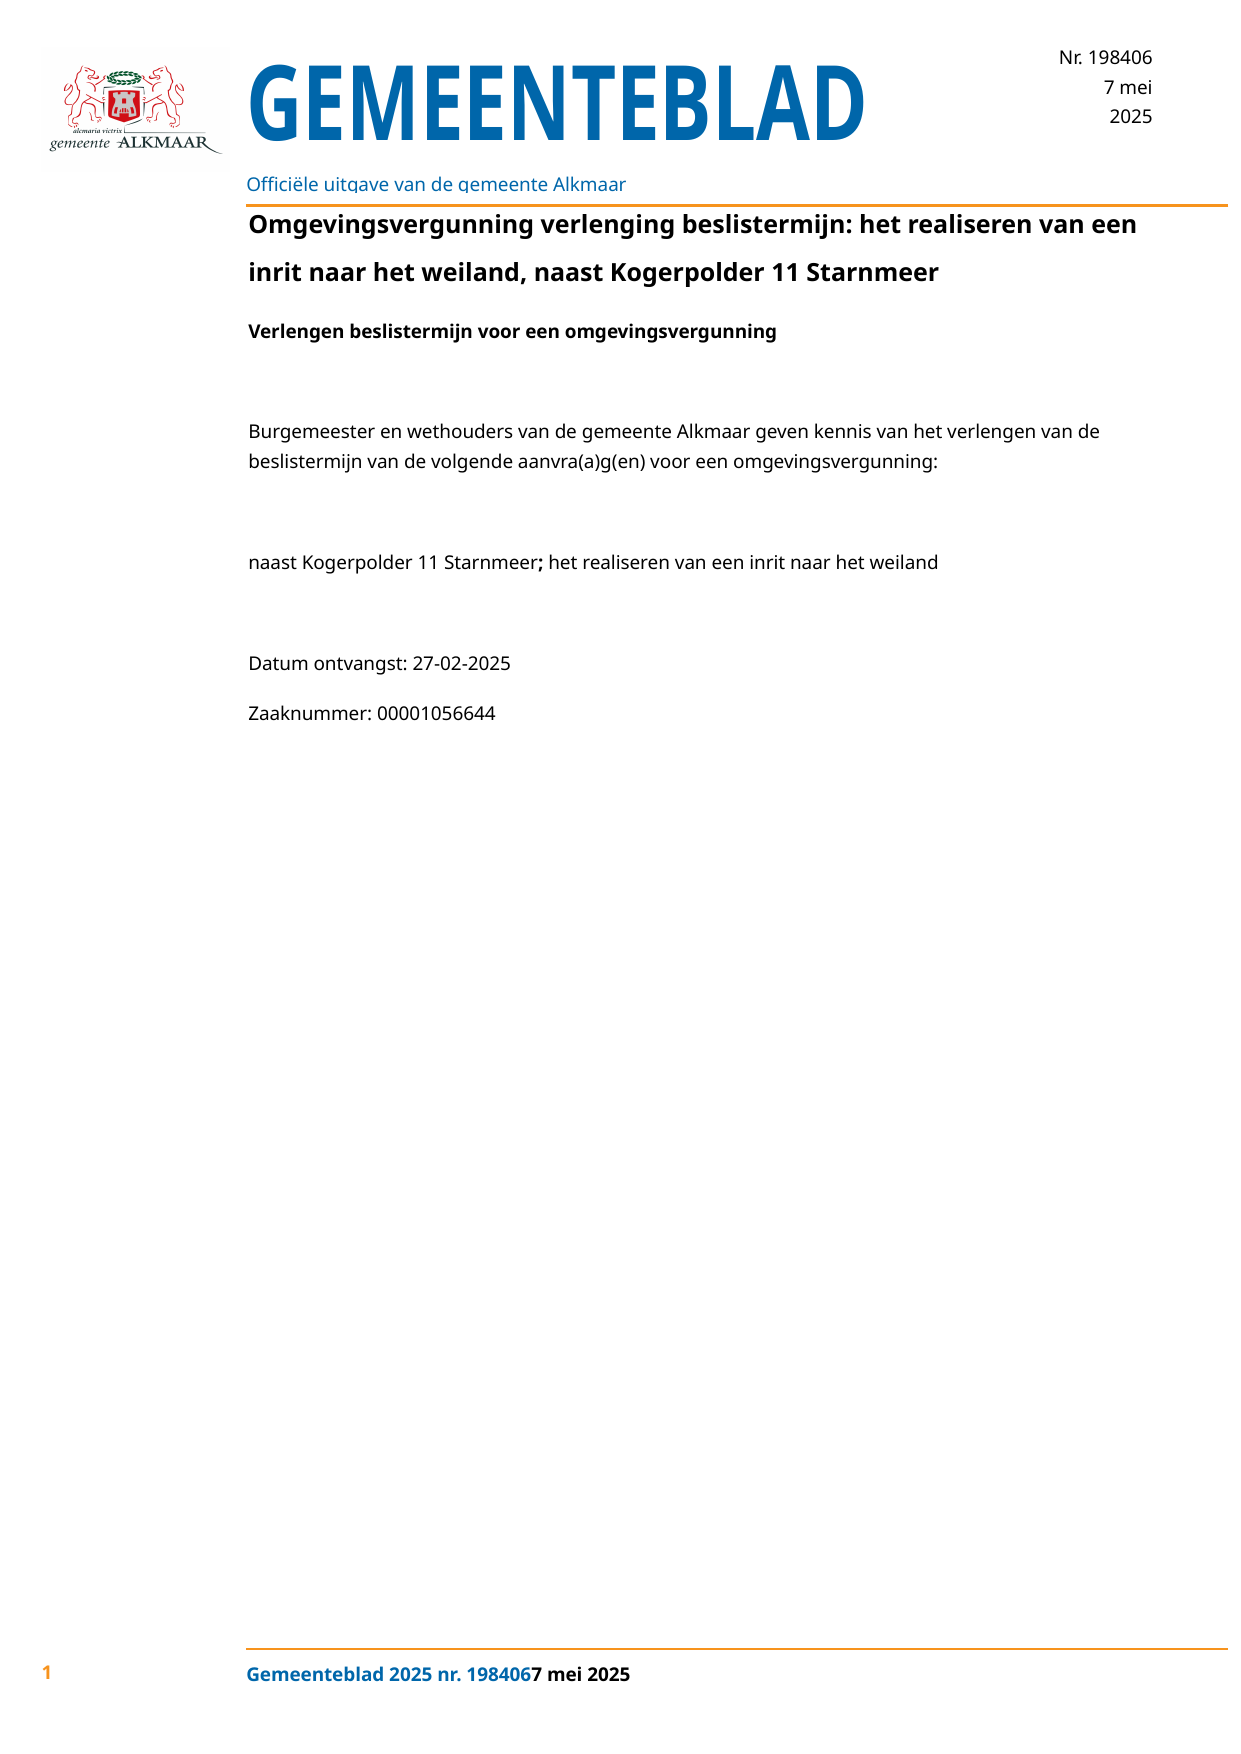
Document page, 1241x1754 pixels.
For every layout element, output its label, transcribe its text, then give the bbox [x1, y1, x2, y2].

text Datum ontvangst: 27-02-2025 [248, 650, 1152, 676]
picture [41, 47, 231, 172]
text Omgevingsvergunning verlenging beslistermijn: het realiseren van een inrit naar het weiland, naast Kogerpolder 11 Starnmeer [248, 207, 1152, 288]
text Burgemeester en wethouders van de gemeente Alkmaar geven kennis van het verlengen van de beslistermijn van de volgende aanvra(a)g(en) voor een omgevingsvergunning: [248, 419, 1152, 474]
text naast Kogerpolder 11 Starnmeer; het realiseren van een inrit naar het weiland [248, 549, 1152, 575]
text Verlengen beslistermijn voor een omgevingsvergunning [248, 318, 1152, 344]
text Zaaknummer: 00001056644 [248, 700, 1152, 726]
